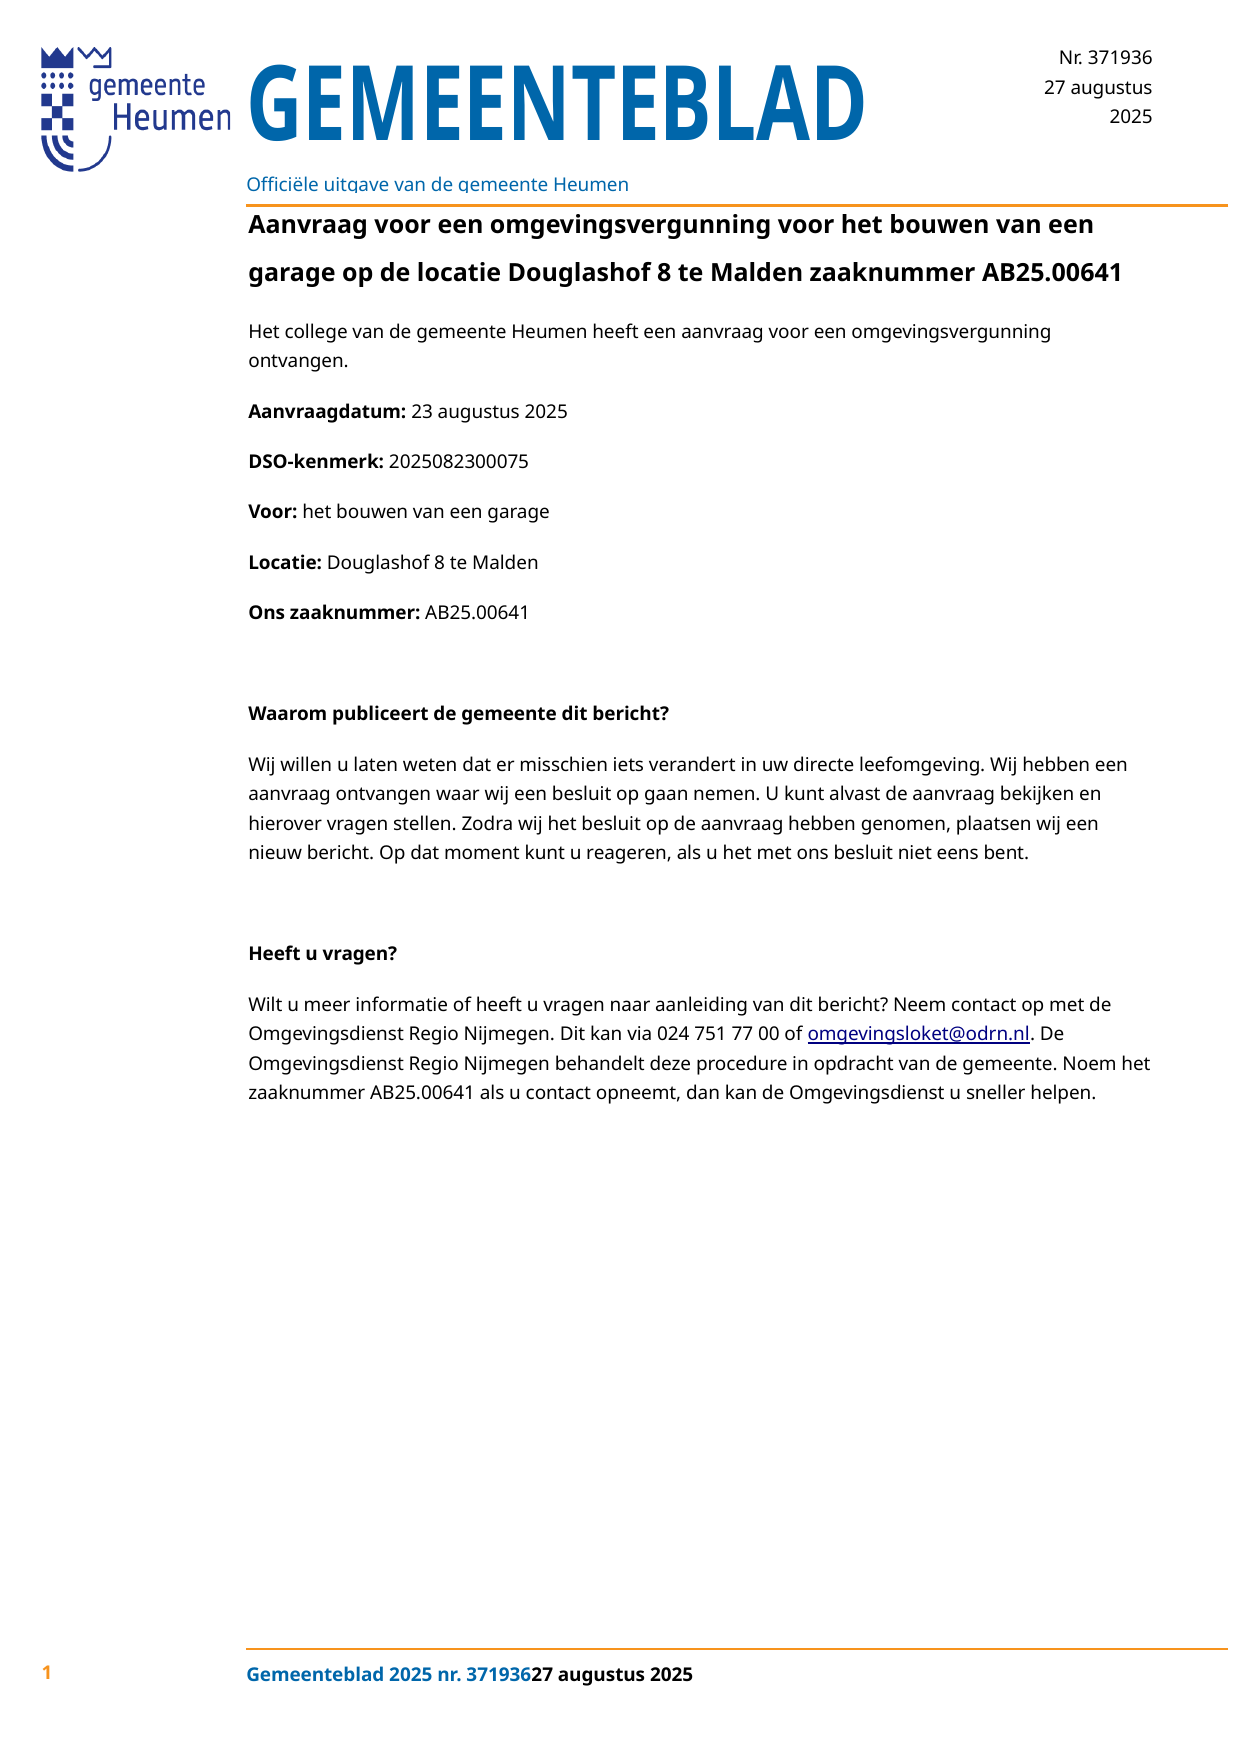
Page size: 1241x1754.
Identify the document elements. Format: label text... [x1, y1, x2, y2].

picture [41, 47, 231, 172]
text Locatie: Douglashof 8 te Malden [248, 549, 1152, 575]
text Voor: het bouwen van een garage [248, 499, 1152, 524]
text DSO-kenmerk: 2025082300075 [248, 448, 1152, 474]
text Aanvraag voor een omgevingsvergunning voor het bouwen van een garage op de locatie Douglashof 8 te Malden zaaknummer AB25.00641 [248, 207, 1152, 288]
text Wilt u meer informatie of heeft u vragen naar aanleiding van dit bericht? Neem contact op met de Omgevingsdienst Regio Nijmegen. Dit kan via 024 751 77 00 of omgevingsloket@odrn.nl. De Omgevingsdienst Regio Nijmegen behandelt deze procedure in opdracht van de gemeente. Noem het zaaknummer AB25.00641 als u contact opneemt, dan kan de Omgevingsdienst u sneller helpen. [248, 991, 1152, 1105]
text Wij willen u laten weten dat er misschien iets verandert in uw directe leefomgeving. Wij hebben een aanvraag ontvangen waar wij een besluit op gaan nemen. U kunt alvast de aanvraag bekijken en hierover vragen stellen. Zodra wij het besluit op de aanvraag hebben genomen, plaatsen wij een nieuw bericht. Op dat moment kunt u reageren, als u het met ons besluit niet eens bent. [248, 751, 1152, 865]
text Heeft u vragen? [248, 940, 1152, 966]
text Waarom publiceert de gemeente dit bericht? [248, 700, 1152, 726]
text Aanvraagdatum: 23 augustus 2025 [248, 398, 1152, 424]
text Het college van de gemeente Heumen heeft een aanvraag voor een omgevingsvergunning ontvangen. [248, 318, 1152, 373]
text Ons zaaknummer: AB25.00641 [248, 599, 1152, 625]
